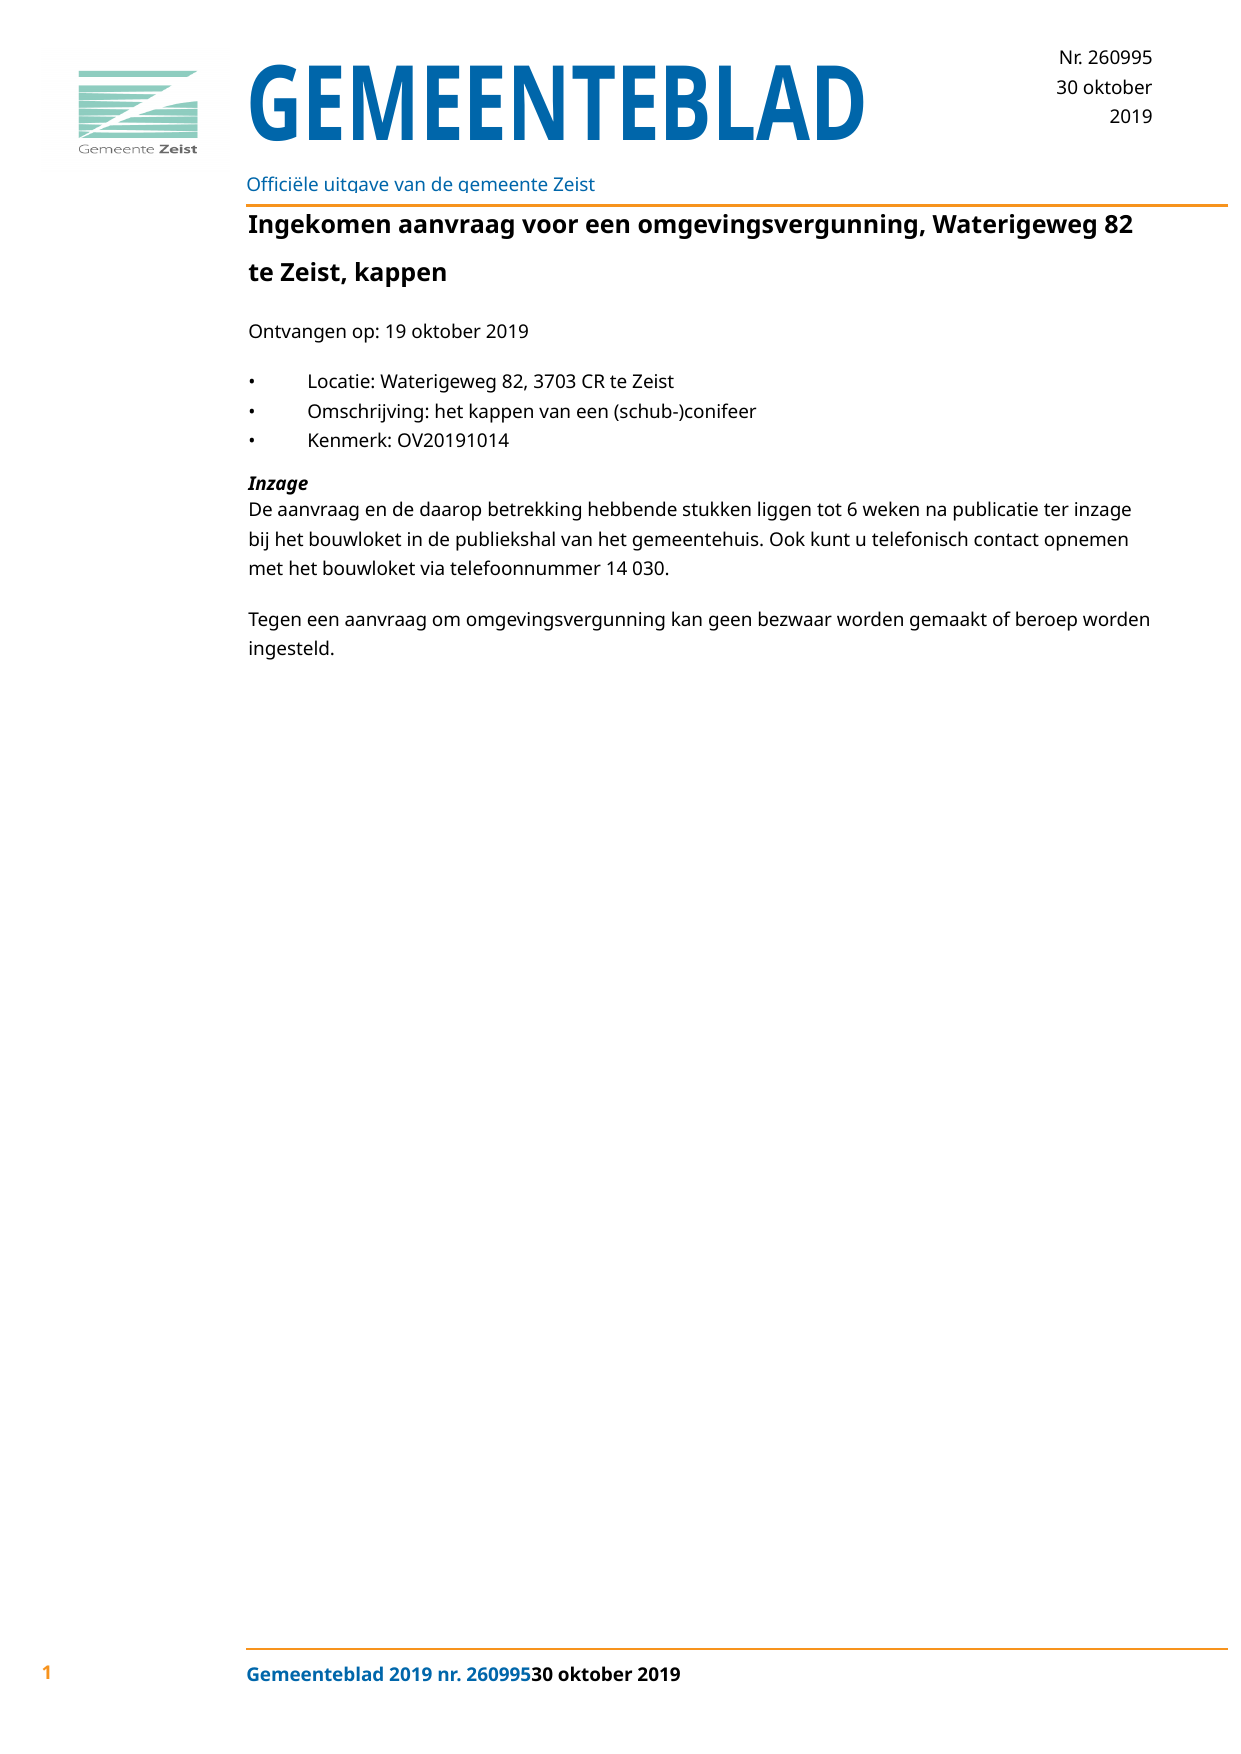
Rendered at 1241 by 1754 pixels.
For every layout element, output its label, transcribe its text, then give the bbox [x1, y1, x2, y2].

picture [41, 47, 231, 172]
text De aanvraag en de daarop betrekking hebbende stukken liggen tot 6 weken na publicatie ter inzage bij het bouwloket in de publiekshal van het gemeentehuis. Ook kunt u telefonisch contact opnemen met het bouwloket via telefoonnummer 14 030. [248, 496, 1152, 581]
list Kenmerk: OV20191014 [248, 427, 1152, 453]
list Locatie: Waterigeweg 82, 3703 CR te Zeist [248, 368, 1152, 394]
text Tegen een aanvraag om omgevingsvergunning kan geen bezwaar worden gemaakt of beroep worden ingesteld. [248, 606, 1152, 661]
text Ingekomen aanvraag voor een omgevingsvergunning, Waterigeweg 82 te Zeist, kappen [248, 207, 1152, 288]
text Inzage [248, 471, 1152, 496]
list Omschrijving: het kappen van een (schub-)conifeer [248, 398, 1152, 424]
text Ontvangen op: 19 oktober 2019 [248, 318, 1152, 344]
